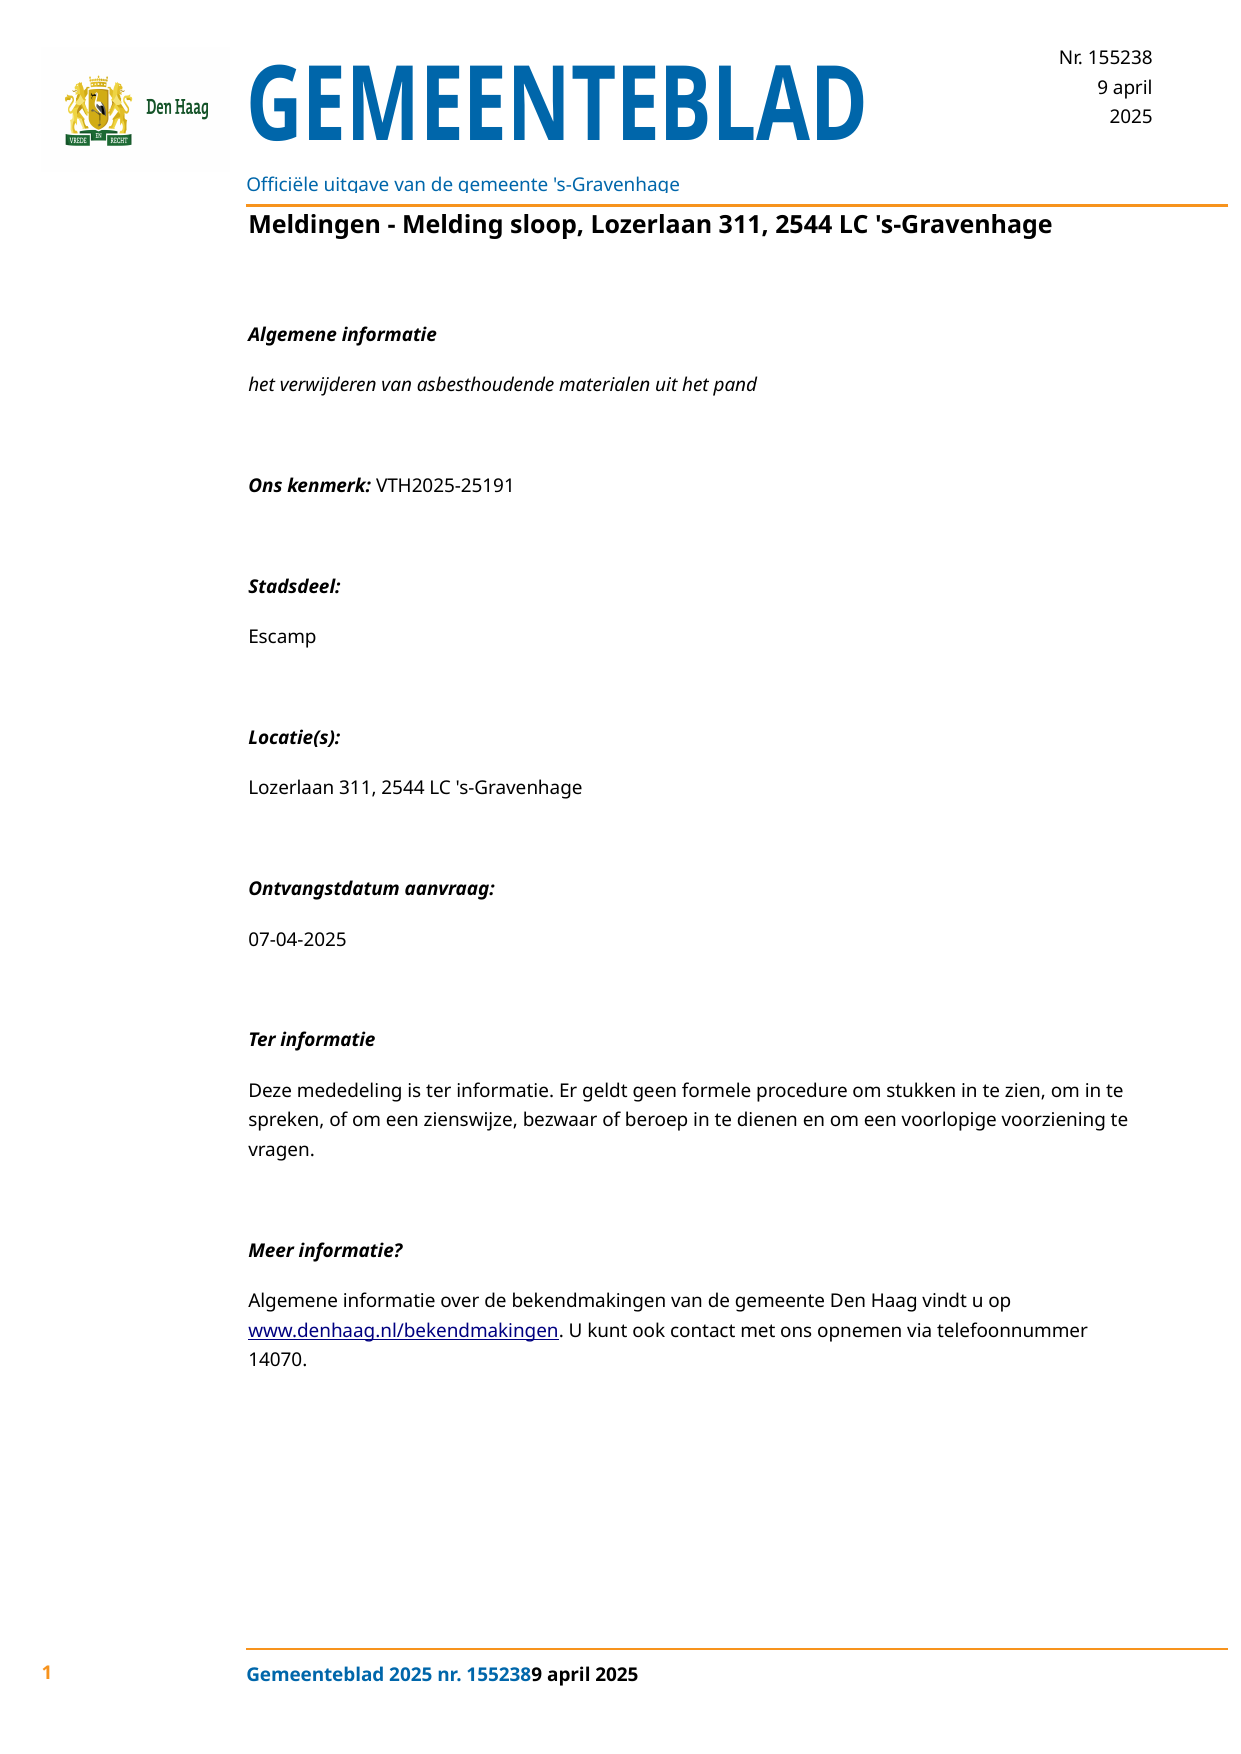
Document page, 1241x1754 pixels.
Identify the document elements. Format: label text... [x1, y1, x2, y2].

text Locatie(s): [248, 724, 1152, 750]
text Meer informatie? [248, 1237, 1152, 1263]
text Deze mededeling is ter informatie. Er geldt geen formele procedure om stukken in te zien, om in te spreken, of om een zienswijze, bezwaar of beroep in te dienen en om een voorlopige voorziening te vragen. [248, 1077, 1152, 1162]
text Lozerlaan 311, 2544 LC 's-Gravenhage [248, 774, 1152, 800]
text 07-04-2025 [248, 926, 1152, 951]
text het verwijderen van asbesthoudende materialen uit het pand [248, 371, 1152, 397]
text Meldingen - Melding sloop, Lozerlaan 311, 2544 LC 's-Gravenhage [248, 207, 1152, 241]
text Ter informatie [248, 1027, 1152, 1052]
text Algemene informatie over de bekendmakingen van de gemeente Den Haag vindt u op www.denhaag.nl/bekendmakingen. U kunt ook contact met ons opnemen via telefoonnummer 14070. [248, 1287, 1152, 1372]
text Escamp [248, 623, 1152, 649]
text Algemene informatie [248, 321, 1152, 346]
text Stadsdeel: [248, 573, 1152, 598]
picture [41, 47, 231, 172]
text Ons kenmerk: VTH2025-25191 [248, 472, 1152, 498]
text Ontvangstdatum aanvraag: [248, 875, 1152, 901]
